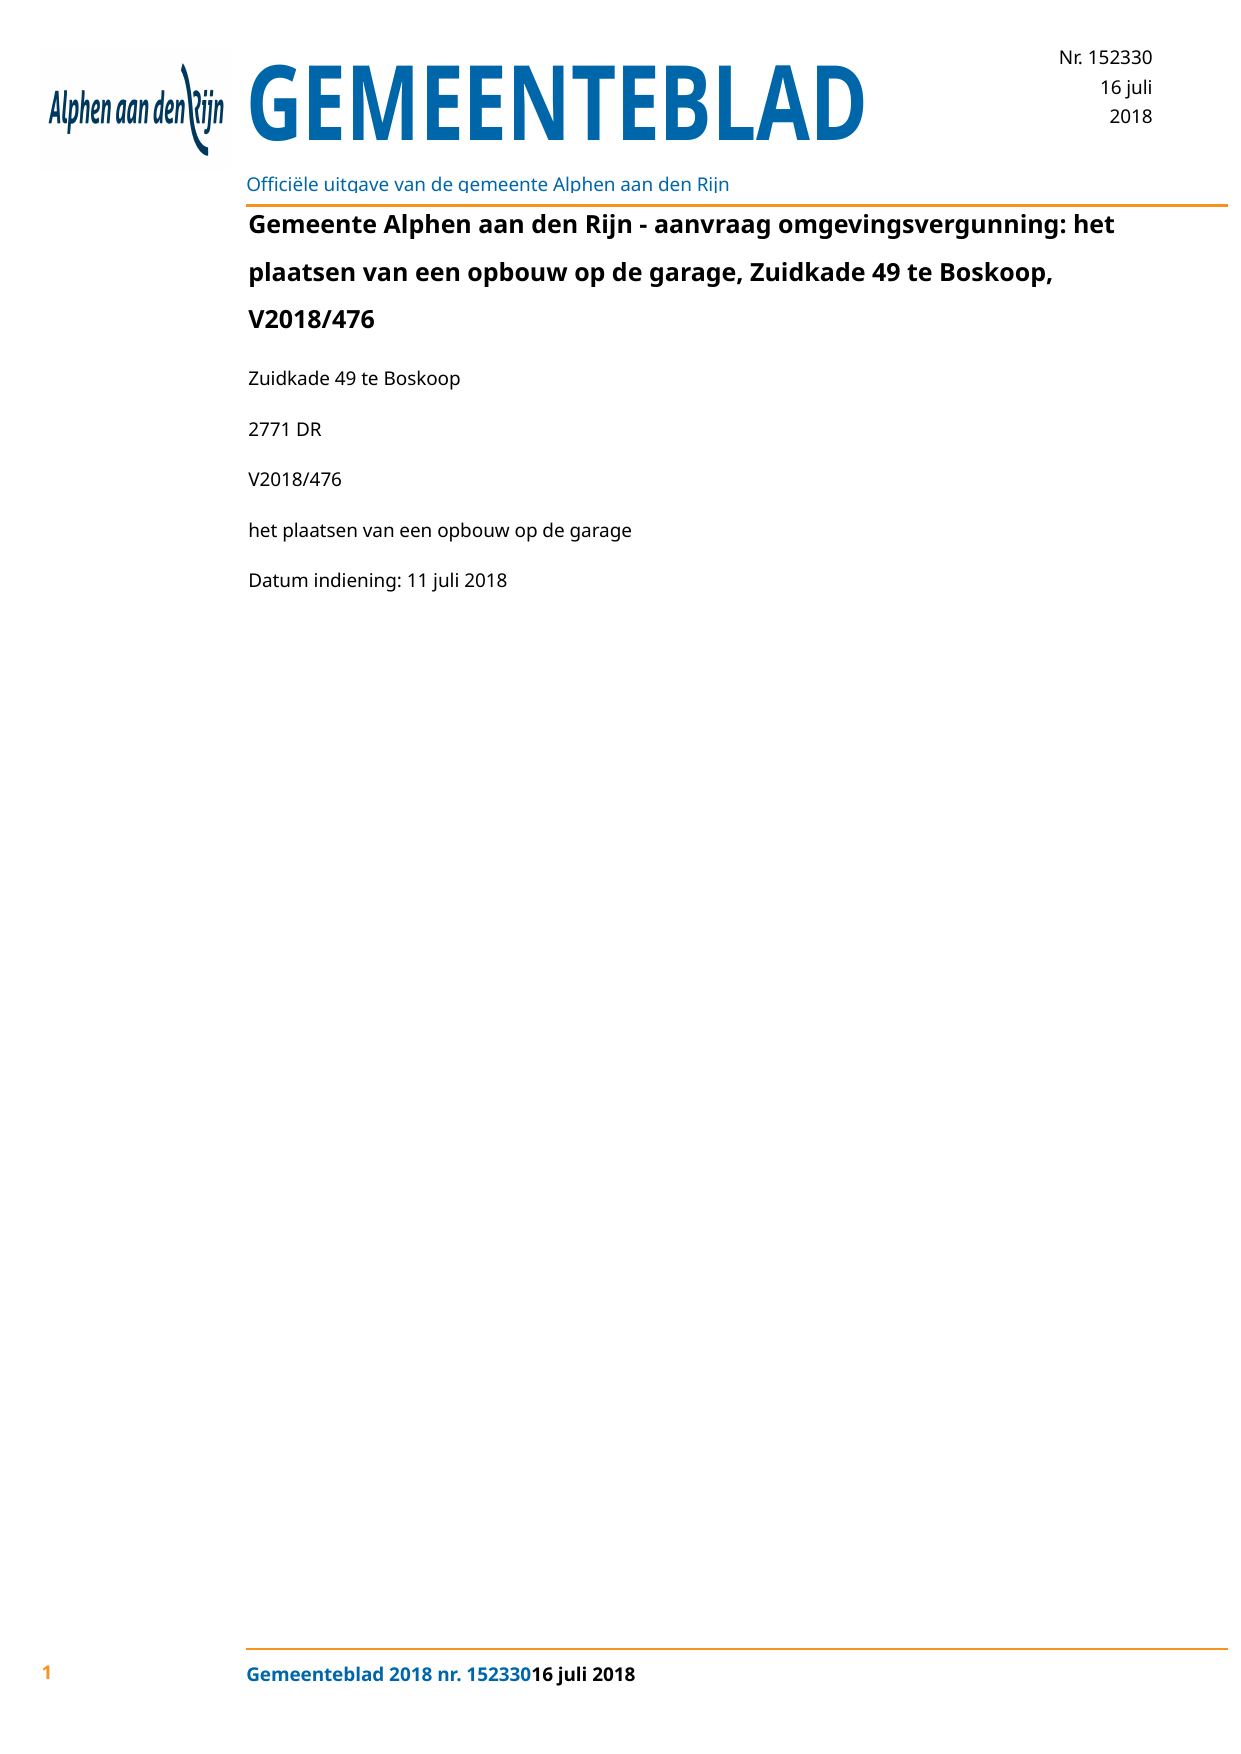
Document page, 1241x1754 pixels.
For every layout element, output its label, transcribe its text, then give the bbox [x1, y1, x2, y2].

text V2018/476 [248, 466, 1152, 492]
picture [41, 47, 231, 172]
text het plaatsen van een opbouw op de garage [248, 517, 1152, 542]
text Zuidkade 49 te Boskoop [248, 366, 1152, 391]
text Datum indiening: 11 juli 2018 [248, 567, 1152, 593]
text 2771 DR [248, 416, 1152, 442]
text Gemeente Alphen aan den Rijn - aanvraag omgevingsvergunning: het plaatsen van een opbouw op de garage, Zuidkade 49 te Boskoop, V2018/476 [248, 207, 1152, 336]
